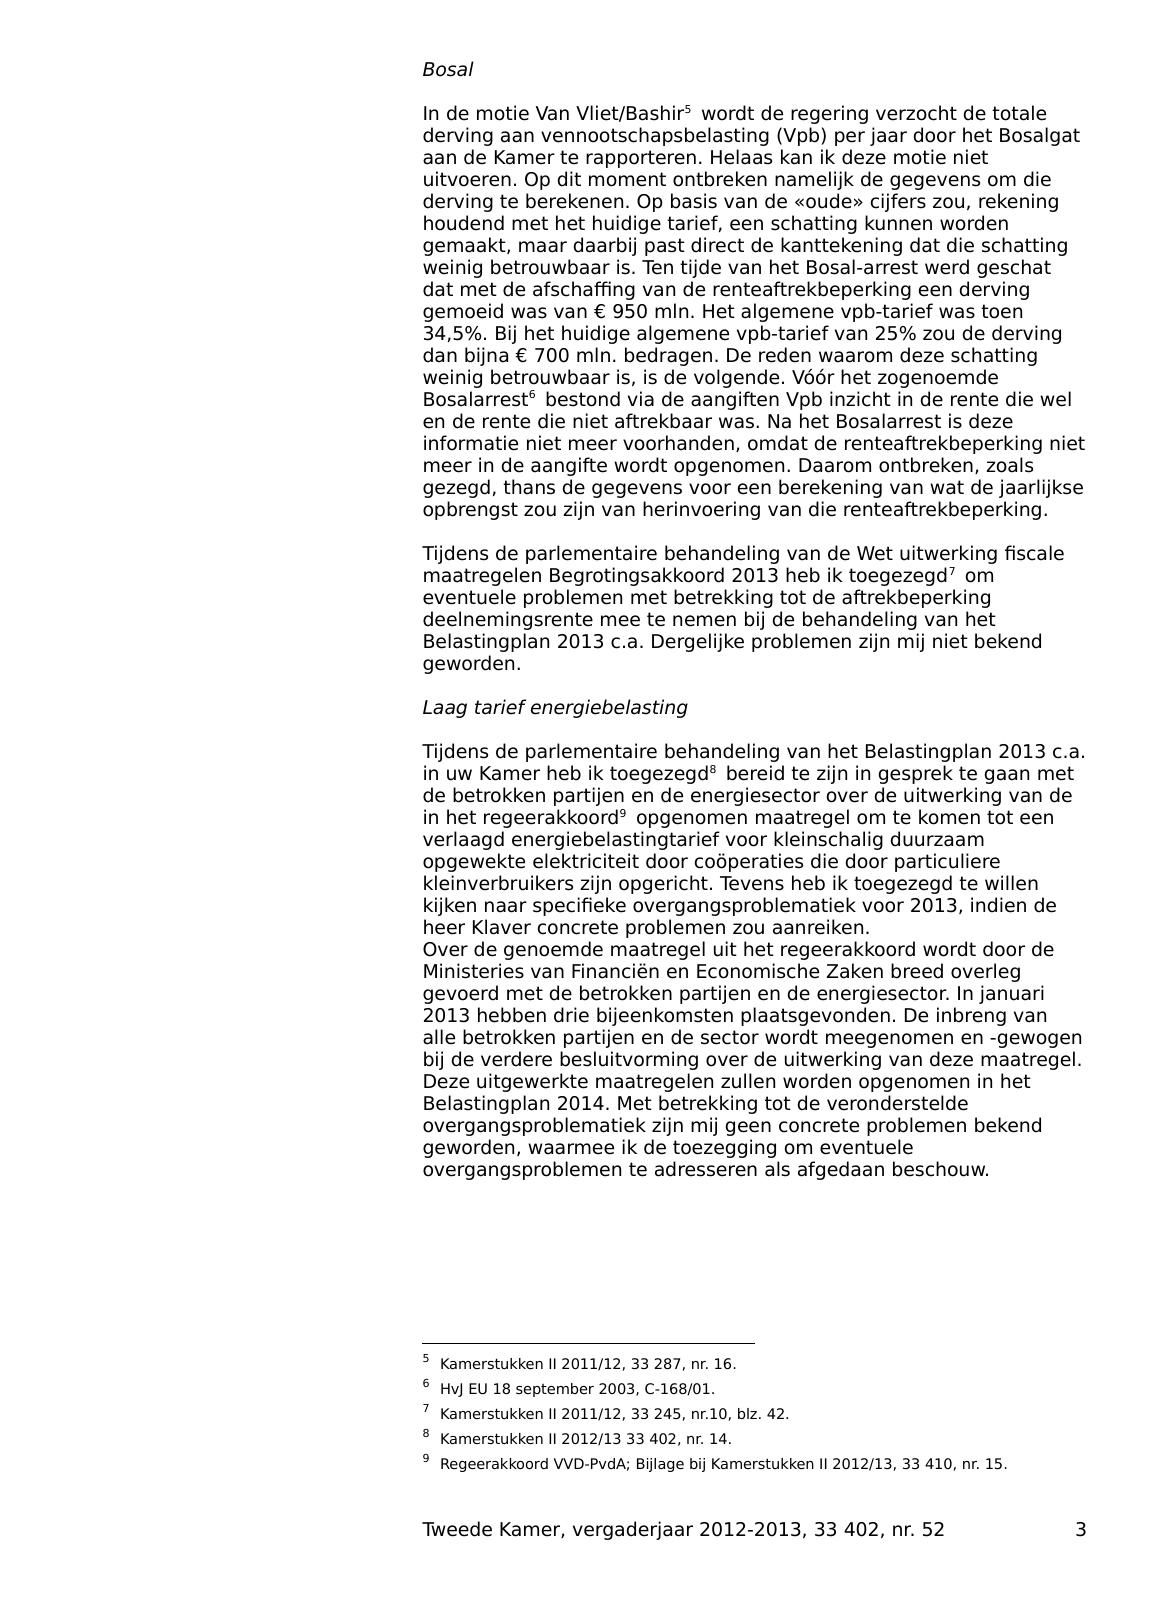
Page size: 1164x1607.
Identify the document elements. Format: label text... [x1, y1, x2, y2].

subtitle Bosal [422, 59, 1087, 81]
text In de motie Van Vliet/Bashir wordt de regering verzocht de totale derving aan vennootschapsbelasting (Vpb) per jaar door het Bosalgat aan de Kamer te rapporteren. Helaas kan ik deze motie niet uitvoeren. Op dit moment ontbreken namelijk de gegevens om die derving te berekenen. Op basis van de «oude» cijfers zou, rekening houdend met het huidige tarief, een schatting kunnen worden gemaakt, maar daarbij past direct de kanttekening dat die schatting weinig betrouwbaar is. Ten tijde van het Bosal-arrest werd geschat dat met de afschaffing van de renteaftrekbeperking een derving gemoeid was van € 950 mln. Het algemene vpb-tarief was toen 34,5%. Bij het huidige algemene vpb-tarief van 25% zou de derving dan bijna € 700 mln. bedragen. De reden waarom deze schatting weinig betrouwbaar is, is de volgende. Vóór het zogenoemde Bosalarrest bestond via de aangiften Vpb inzicht in de rente die wel en de rente die niet aftrekbaar was. Na het Bosalarrest is deze informatie niet meer voorhanden, omdat de renteaftrekbeperking niet meer in de aangifte wordt opgenomen. Daarom ontbreken, zoals gezegd, thans de gegevens voor een berekening van wat de jaarlijkse opbrengst zou zijn van herinvoering van die renteaftrekbeperking. [422, 103, 1087, 521]
text Tijdens de parlementaire behandeling van de Wet uitwerking fiscale maatregelen Begrotingsakkoord 2013 heb ik toegezegd om eventuele problemen met betrekking tot de aftrekbeperking deelnemingsrente mee te nemen bij de behandeling van het Belastingplan 2013 c.a. Dergelijke problemen zijn mij niet bekend geworden. [422, 543, 1087, 675]
text Regeerakkoord VVD-PvdA; Bijlage bij Kamerstukken II 2012/13, 33 410, nr. 15. [422, 1452, 1087, 1474]
text Over de genoemde maatregel uit het regeerakkoord wordt door de Ministeries van Financiën en Economische Zaken breed overleg gevoerd met de betrokken partijen en de energiesector. In januari 2013 hebben drie bijeenkomsten plaatsgevonden. De inbreng van alle betrokken partijen en de sector wordt meegenomen en -gewogen bij de verdere besluitvorming over de uitwerking van deze maatregel. Deze uitgewerkte maatregelen zullen worden opgenomen in het Belastingplan 2014. Met betrekking tot de veronderstelde overgangsproblematiek zijn mij geen concrete problemen bekend geworden, waarmee ik de toezegging om eventuele overgangsproblemen te adresseren als afgedaan beschouw. [422, 939, 1087, 1181]
text Kamerstukken II 2011/12, 33 287, nr. 16. [422, 1352, 1087, 1374]
text Kamerstukken II 2012/13 33 402, nr. 14. [422, 1427, 1087, 1449]
text HvJ EU 18 september 2003, C-168/01. [422, 1377, 1087, 1399]
subtitle Laag tarief energiebelasting [422, 697, 1087, 719]
text Kamerstukken II 2011/12, 33 245, nr.10, blz. 42. [422, 1402, 1087, 1424]
text Tijdens de parlementaire behandeling van het Belastingplan 2013 c.a. in uw Kamer heb ik toegezegd bereid te zijn in gesprek te gaan met de betrokken partijen en de energiesector over de uitwerking van de in het regeerakkoord opgenomen maatregel om te komen tot een verlaagd energiebelastingtarief voor kleinschalig duurzaam opgewekte elektriciteit door coöperaties die door particuliere kleinverbruikers zijn opgericht. Tevens heb ik toegezegd te willen kijken naar specifieke overgangsproblematiek voor 2013, indien de heer Klaver concrete problemen zou aanreiken. [422, 741, 1087, 939]
